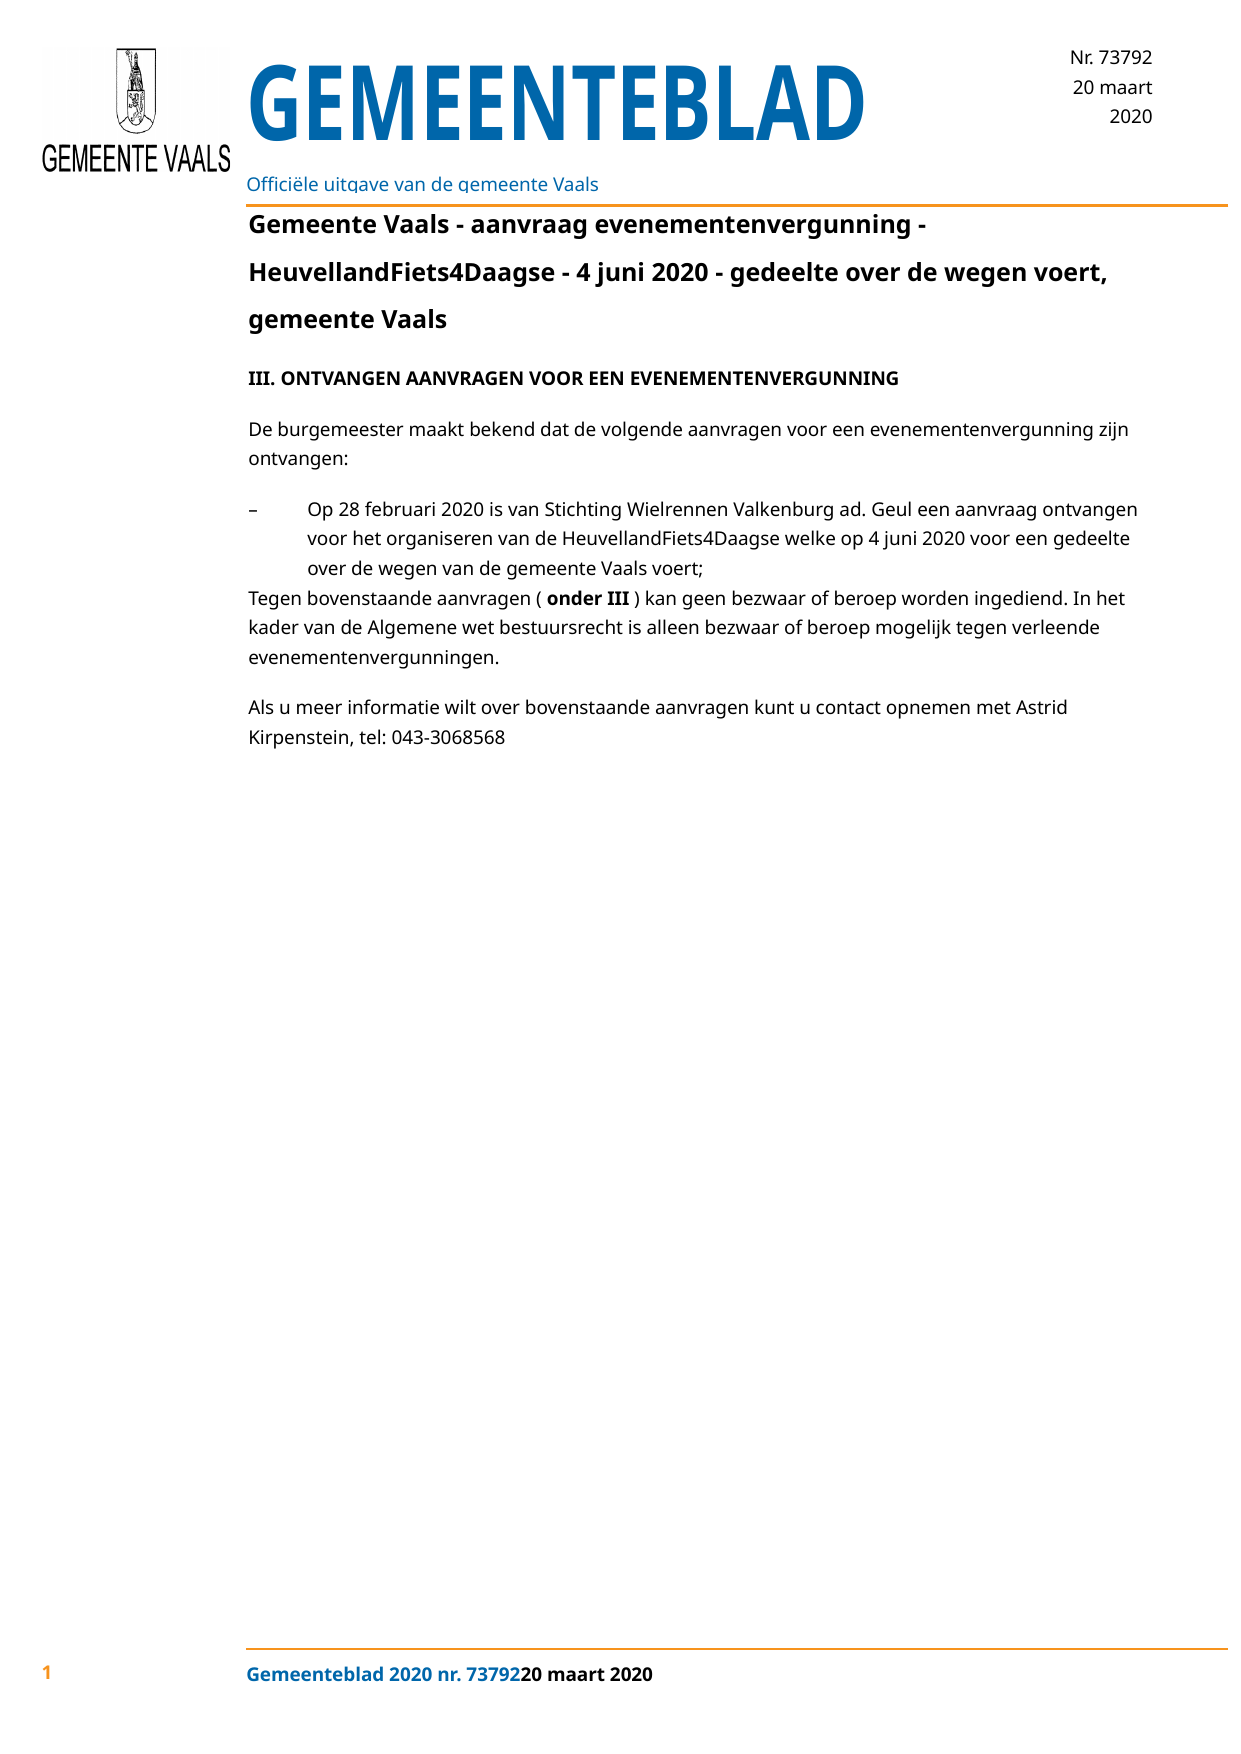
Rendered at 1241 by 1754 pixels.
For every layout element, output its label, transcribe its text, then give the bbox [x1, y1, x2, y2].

text Als u meer informatie wilt over bovenstaande aanvragen kunt u contact opnemen met Astrid Kirpenstein, tel: 043-3068568 [248, 694, 1152, 749]
text De burgemeester maakt bekend dat de volgende aanvragen voor een evenementenvergunning zijn ontvangen: [248, 416, 1152, 471]
text Gemeente Vaals - aanvraag evenementenvergunning - HeuvellandFiets4Daagse - 4 juni 2020 - gedeelte over de wegen voert, gemeente Vaals [248, 207, 1152, 336]
text III. ONTVANGEN AANVRAGEN VOOR EEN EVENEMENTENVERGUNNING [248, 366, 1152, 391]
picture [41, 47, 231, 172]
list Op 28 februari 2020 is van Stichting Wielrennen Valkenburg ad. Geul een aanvraag ontvangen voor het organiseren van de HeuvellandFiets4Daagse welke op 4 juni 2020 voor een gedeelte over de wegen van de gemeente Vaals voert; [248, 496, 1152, 581]
text Tegen bovenstaande aanvragen ( onder III ) kan geen bezwaar of beroep worden ingediend. In het kader van de Algemene wet bestuursrecht is alleen bezwaar of beroep mogelijk tegen verleende evenementenvergunningen. [248, 585, 1152, 669]
